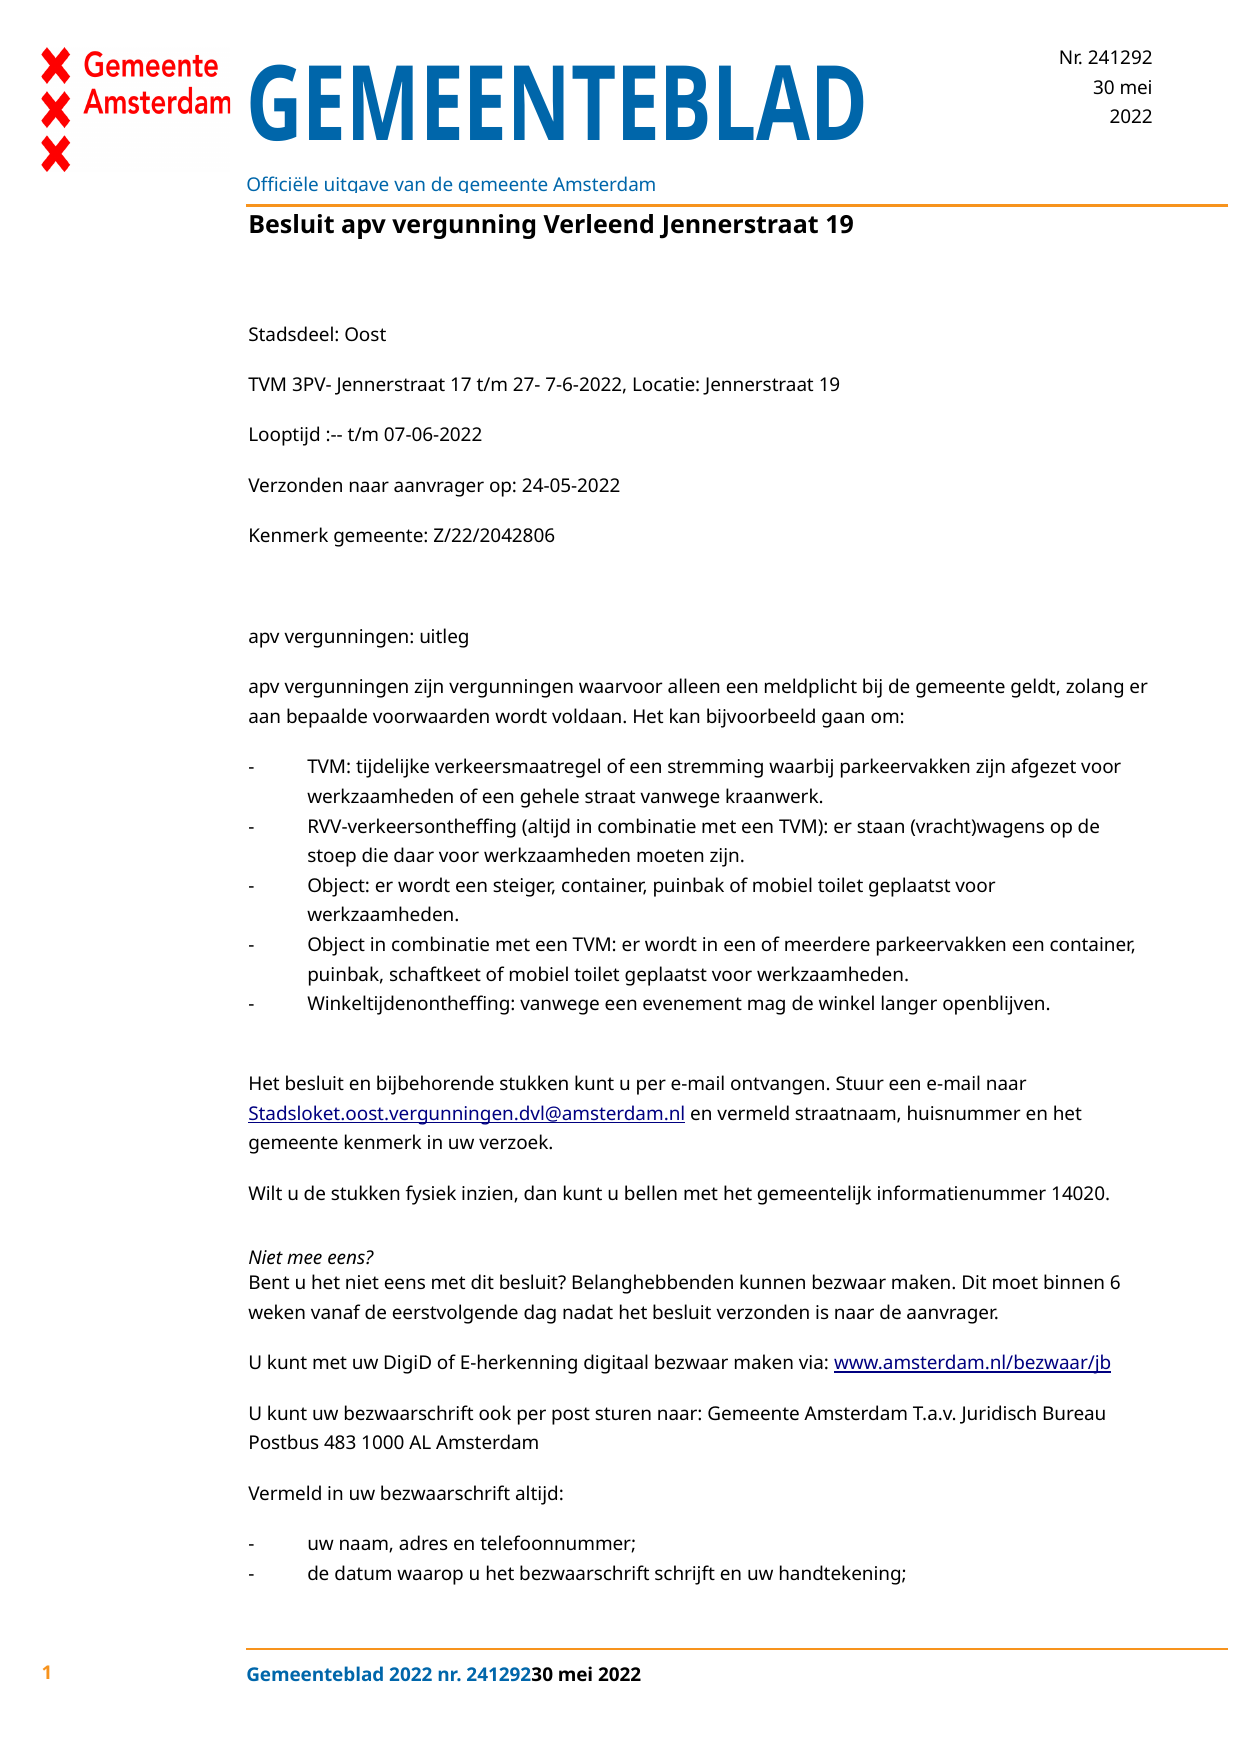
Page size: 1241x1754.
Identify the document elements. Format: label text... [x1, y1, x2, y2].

text Bent u het niet eens met dit besluit? Belanghebbenden kunnen bezwaar maken. Dit moet binnen 6 weken vanaf de eerstvolgende dag nadat het besluit verzonden is naar de aanvrager. [248, 1269, 1152, 1325]
list uw naam, adres en telefoonnummer; [248, 1530, 1152, 1556]
text Het besluit en bijbehorende stukken kunt u per e-mail ontvangen. Stuur een e-mail naar Stadsloket.oost.vergunningen.dvl@amsterdam.nl en vermeld straatnaam, huisnummer en het gemeente kenmerk in uw verzoek. [248, 1070, 1152, 1155]
text U kunt met uw DigiD of E-herkenning digitaal bezwaar maken via: www.amsterdam.nl/bezwaar/jb [248, 1349, 1152, 1375]
text apv vergunningen: uitleg [248, 623, 1152, 649]
picture [41, 47, 231, 172]
list RVV-verkeersontheffing (altijd in combinatie met een TVM): er staan (vracht)wagens op de stoep die daar voor werkzaamheden moeten zijn. [248, 813, 1152, 868]
text U kunt uw bezwaarschrift ook per post sturen naar: Gemeente Amsterdam T.a.v. Juridisch Bureau Postbus 483 1000 AL Amsterdam [248, 1400, 1152, 1455]
text Kenmerk gemeente: Z/22/2042806 [248, 522, 1152, 548]
text Vermeld in uw bezwaarschrift altijd: [248, 1480, 1152, 1506]
list Object: er wordt een steiger, container, puinbak of mobiel toilet geplaatst voor werkzaamheden. [248, 872, 1152, 927]
text Niet mee eens? [248, 1244, 1152, 1269]
text apv vergunningen zijn vergunningen waarvoor alleen een meldplicht bij de gemeente geldt, zolang er aan bepaalde voorwaarden wordt voldaan. Het kan bijvoorbeeld gaan om: [248, 674, 1152, 729]
text Stadsdeel: Oost [248, 321, 1152, 346]
text Looptijd :-- t/m 07-06-2022 [248, 422, 1152, 447]
text TVM 3PV- Jennerstraat 17 t/m 27- 7-6-2022, Locatie: Jennerstraat 19 [248, 371, 1152, 397]
list TVM: tijdelijke verkeersmaatregel of een stremming waarbij parkeervakken zijn afgezet voor werkzaamheden of een gehele straat vanwege kraanwerk. [248, 754, 1152, 809]
text Verzonden naar aanvrager op: 24-05-2022 [248, 472, 1152, 498]
text Wilt u de stukken fysiek inzien, dan kunt u bellen met het gemeentelijk informatienummer 14020. [248, 1180, 1152, 1206]
list Object in combinatie met een TVM: er wordt in een of meerdere parkeervakken een container, puinbak, schaftkeet of mobiel toilet geplaatst voor werkzaamheden. [248, 931, 1152, 986]
text Besluit apv vergunning Verleend Jennerstraat 19 [248, 207, 1152, 241]
list Winkeltijdenontheffing: vanwege een evenement mag de winkel langer openblijven. [248, 990, 1152, 1016]
list de datum waarop u het bezwaarschrift schrijft en uw handtekening; [248, 1560, 1152, 1586]
